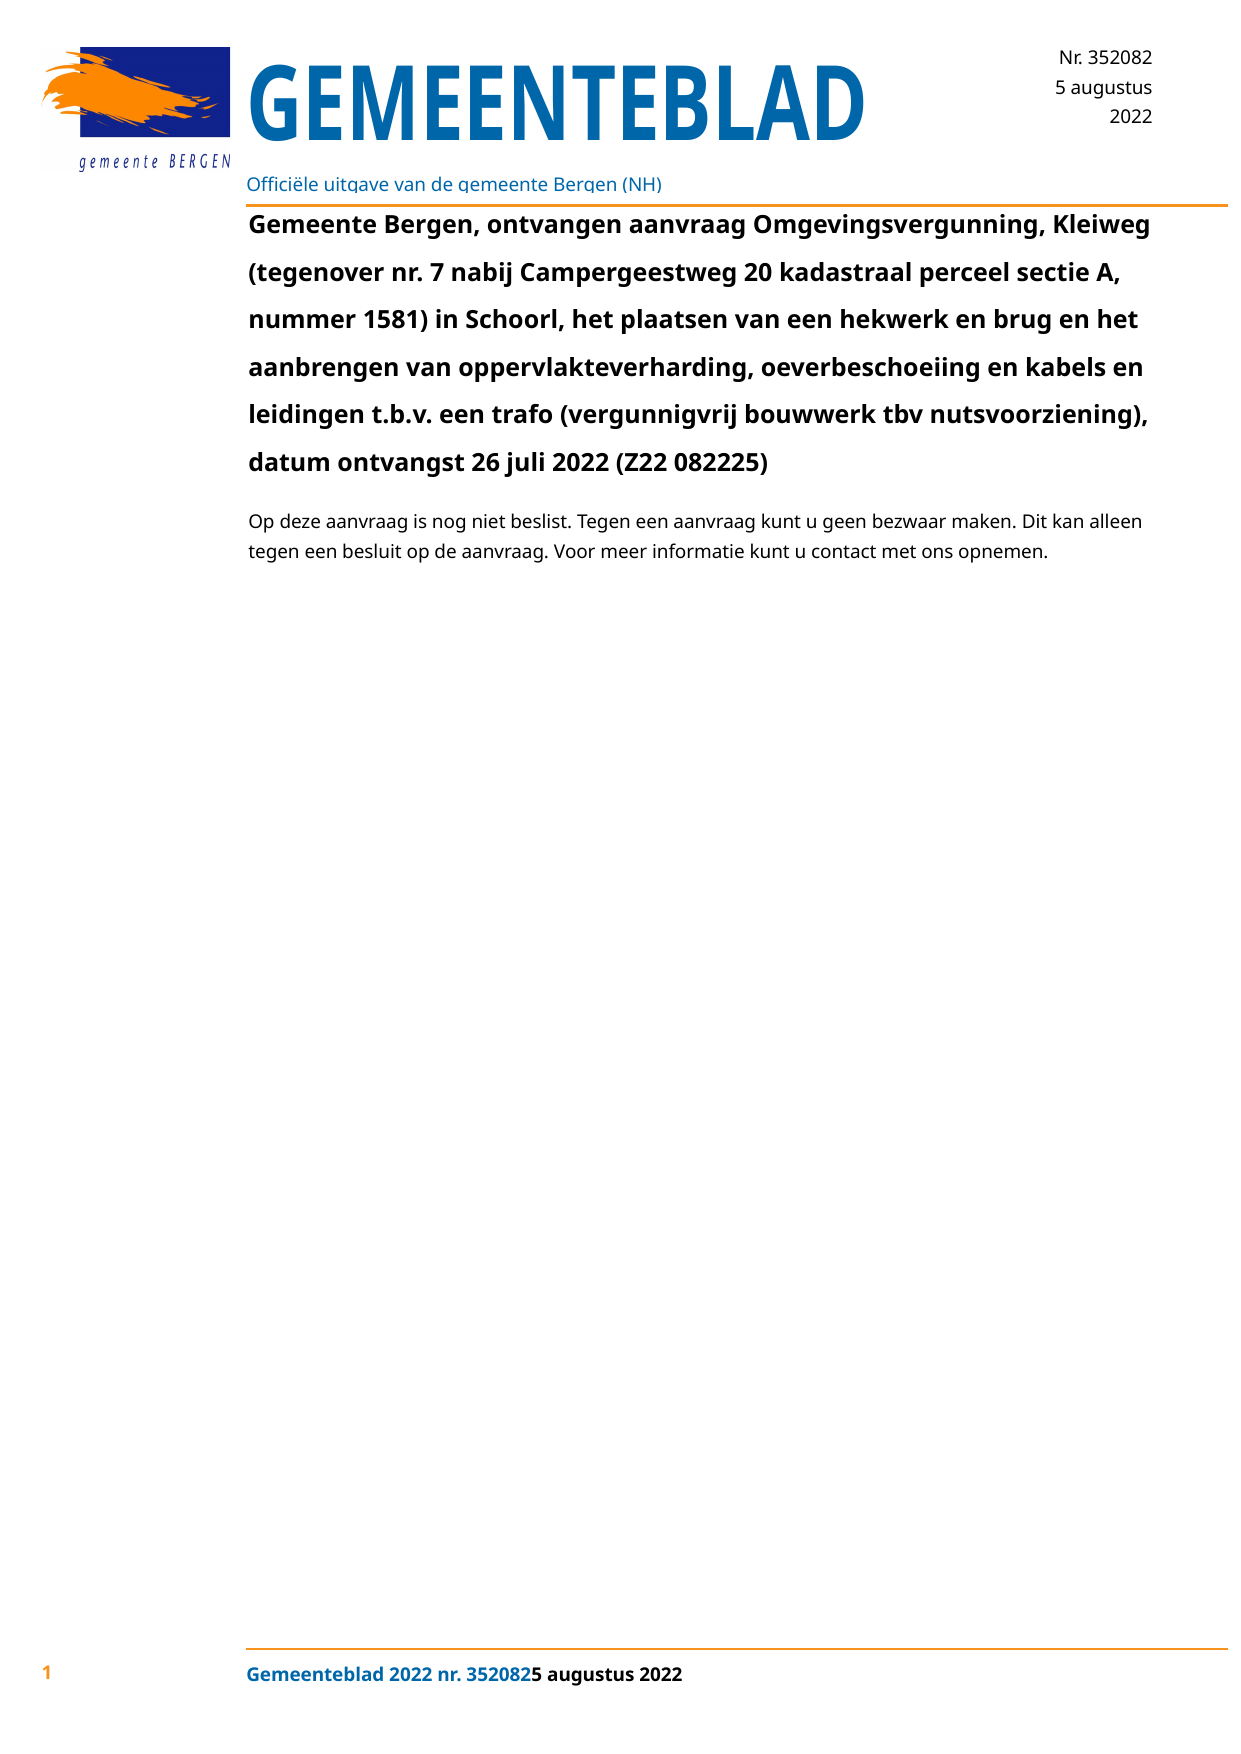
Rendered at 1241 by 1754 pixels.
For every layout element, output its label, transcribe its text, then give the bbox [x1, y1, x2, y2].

text Op deze aanvraag is nog niet beslist. Tegen een aanvraag kunt u geen bezwaar maken. Dit kan alleen tegen een besluit op de aanvraag. Voor meer informatie kunt u contact met ons opnemen. [248, 508, 1152, 564]
text Gemeente Bergen, ontvangen aanvraag Omgevingsvergunning, Kleiweg (tegenover nr. 7 nabij Campergeestweg 20 kadastraal perceel sectie A, nummer 1581) in Schoorl, het plaatsen van een hekwerk en brug en het aanbrengen van oppervlakteverharding, oeverbeschoeiing en kabels en leidingen t.b.v. een trafo (vergunnigvrij bouwwerk tbv nutsvoorziening), datum ontvangst 26 juli 2022 (Z22 082225) [248, 207, 1152, 479]
picture [41, 47, 231, 172]
